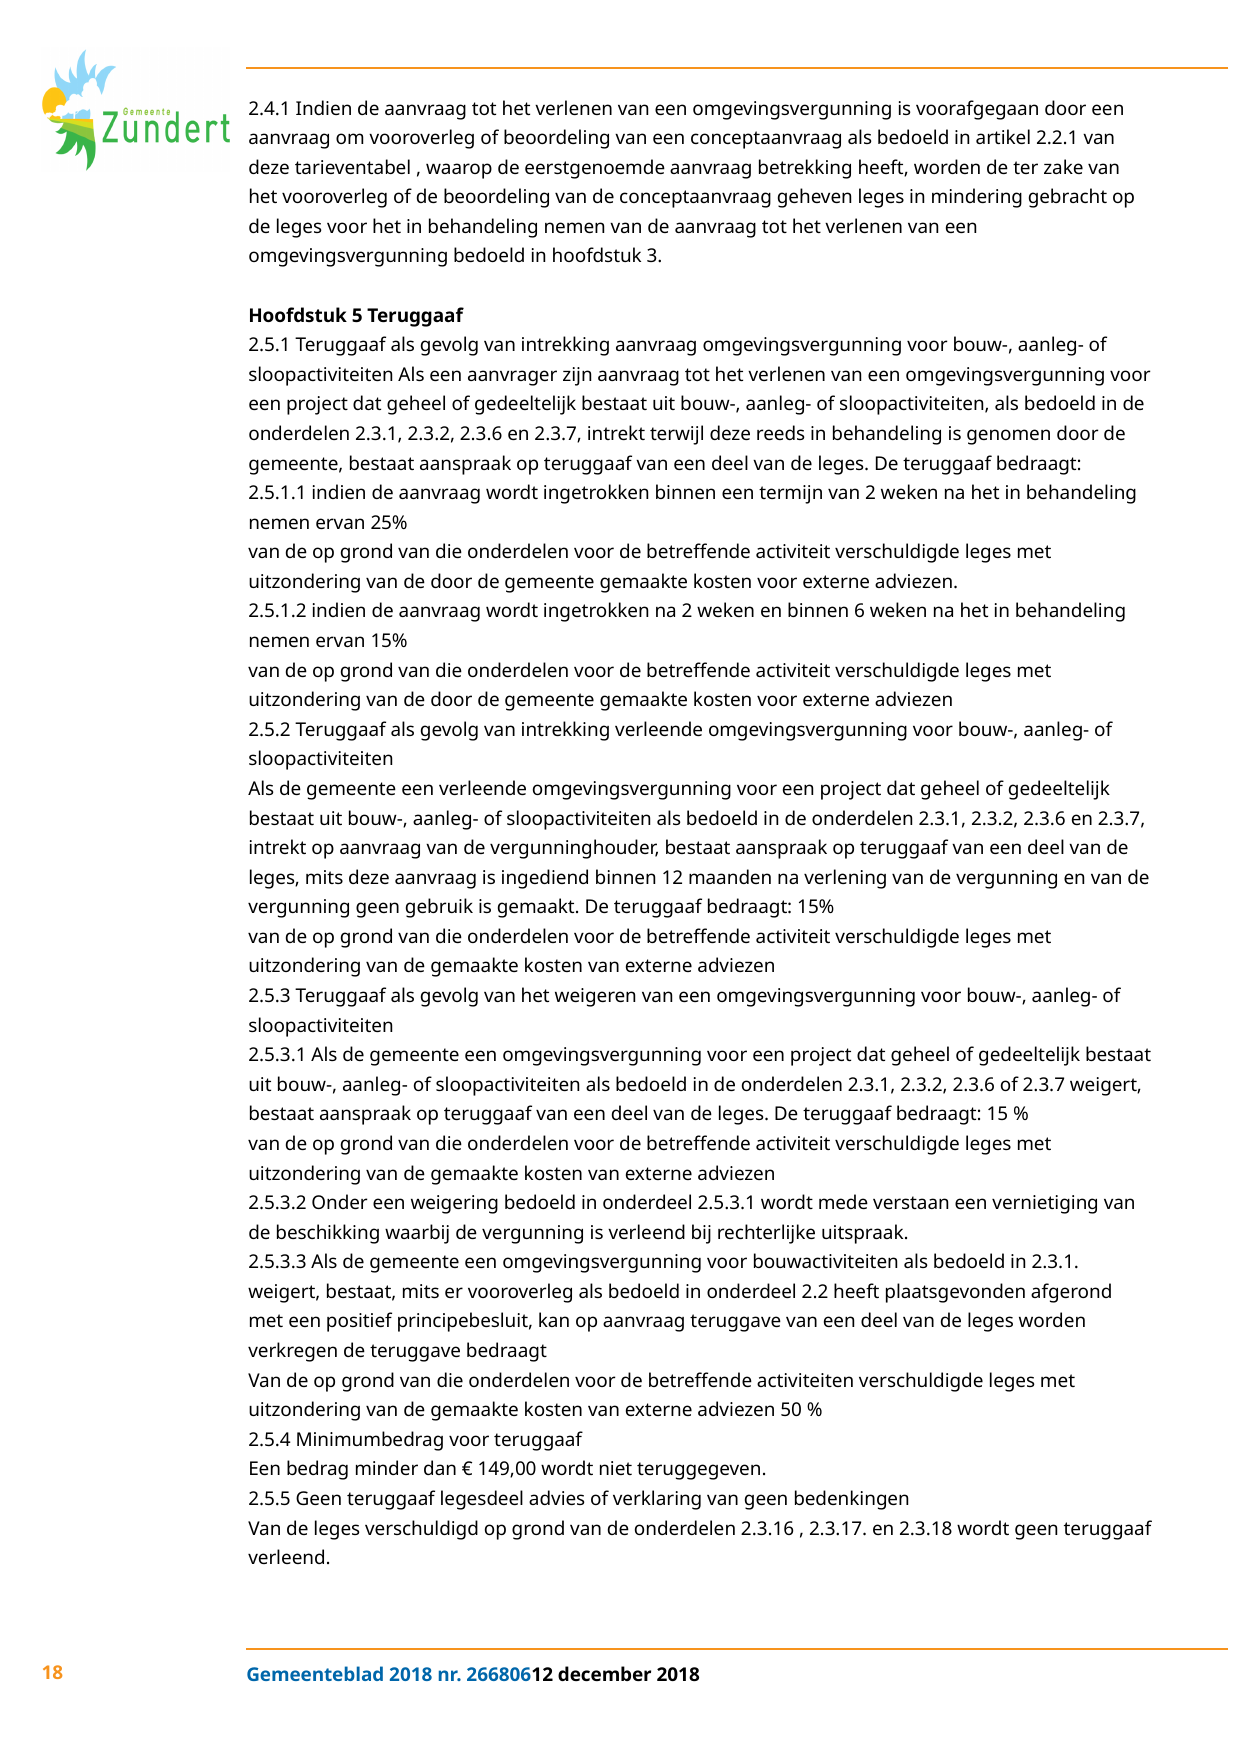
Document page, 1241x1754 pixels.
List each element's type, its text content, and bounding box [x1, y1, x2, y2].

text 2.5.3 Teruggaaf als gevolg van het weigeren van een omgevingsvergunning voor bouw-, aanleg- of sloopactiviteiten [248, 982, 1152, 1038]
text 2.5.2 Teruggaaf als gevolg van intrekking verleende omgevingsvergunning voor bouw-, aanleg- of sloopactiviteiten [248, 716, 1152, 771]
text 2.5.3.1 Als de gemeente een omgevingsvergunning voor een project dat geheel of gedeeltelijk bestaat uit bouw-, aanleg- of sloopactiviteiten als bedoeld in de onderdelen 2.3.1, 2.3.2, 2.3.6 of 2.3.7 weigert, bestaat aanspraak op teruggaaf van een deel van de leges. De teruggaaf bedraagt: 15 % [248, 1041, 1152, 1126]
text Een bedrag minder dan € 149,00 wordt niet teruggegeven. [248, 1456, 1152, 1481]
text 2.5.1 Teruggaaf als gevolg van intrekking aanvraag omgevingsvergunning voor bouw-, aanleg- of sloopactiviteiten Als een aanvrager zijn aanvraag tot het verlenen van een omgevingsvergunning voor een project dat geheel of gedeeltelijk bestaat uit bouw-, aanleg- of sloopactiviteiten, als bedoeld in de onderdelen 2.3.1, 2.3.2, 2.3.6 en 2.3.7, intrekt terwijl deze reeds in behandeling is genomen door de gemeente, bestaat aanspraak op teruggaaf van een deel van de leges. De teruggaaf bedraagt: [248, 331, 1152, 476]
text 2.5.4 Minimumbedrag voor teruggaaf [248, 1426, 1152, 1452]
text Van de op grond van die onderdelen voor de betreffende activiteiten verschuldigde leges met uitzondering van de gemaakte kosten van externe adviezen 50 % [248, 1367, 1152, 1422]
text 2.5.1.1 indien de aanvraag wordt ingetrokken binnen een termijn van 2 weken na het in behandeling nemen ervan 25% [248, 479, 1152, 535]
text van de op grond van die onderdelen voor de betreffende activiteit verschuldigde leges met uitzondering van de gemaakte kosten van externe adviezen [248, 923, 1152, 978]
text 2.5.1.2 indien de aanvraag wordt ingetrokken na 2 weken en binnen 6 weken na het in behandeling nemen ervan 15% [248, 598, 1152, 653]
text 2.4.1 Indien de aanvraag tot het verlenen van een omgevingsvergunning is voorafgegaan door een aanvraag om vooroverleg of beoordeling van een conceptaanvraag als bedoeld in artikel 2.2.1 van deze tarieventabel , waarop de eerstgenoemde aanvraag betrekking heeft, worden de ter zake van het vooroverleg of de beoordeling van de conceptaanvraag geheven leges in mindering gebracht op de leges voor het in behandeling nemen van de aanvraag tot het verlenen van een omgevingsvergunning bedoeld in hoofdstuk 3. [248, 95, 1152, 268]
text 2.5.3.3 Als de gemeente een omgevingsvergunning voor bouwactiviteiten als bedoeld in 2.3.1. weigert, bestaat, mits er vooroverleg als bedoeld in onderdeel 2.2 heeft plaatsgevonden afgerond met een positief principebesluit, kan op aanvraag teruggave van een deel van de leges worden verkregen de teruggave bedraagt [248, 1248, 1152, 1363]
text Als de gemeente een verleende omgevingsvergunning voor een project dat geheel of gedeeltelijk bestaat uit bouw-, aanleg- of sloopactiviteiten als bedoeld in de onderdelen 2.3.1, 2.3.2, 2.3.6 en 2.3.7, intrekt op aanvraag van de vergunninghouder, bestaat aanspraak op teruggaaf van een deel van de leges, mits deze aanvraag is ingediend binnen 12 maanden na verlening van de vergunning en van de vergunning geen gebruik is gemaakt. De teruggaaf bedraagt: 15% [248, 775, 1152, 919]
text Hoofdstuk 5 Teruggaaf [248, 302, 1152, 328]
text Van de leges verschuldigd op grond van de onderdelen 2.3.16 , 2.3.17. en 2.3.18 wordt geen teruggaaf verleend. [248, 1515, 1152, 1570]
text 2.5.5 Geen teruggaaf legesdeel advies of verklaring van geen bedenkingen [248, 1485, 1152, 1511]
picture [41, 47, 231, 172]
text 2.5.3.2 Onder een weigering bedoeld in onderdeel 2.5.3.1 wordt mede verstaan een vernietiging van de beschikking waarbij de vergunning is verleend bij rechterlijke uitspraak. [248, 1189, 1152, 1245]
text van de op grond van die onderdelen voor de betreffende activiteit verschuldigde leges met uitzondering van de gemaakte kosten van externe adviezen [248, 1130, 1152, 1186]
text van de op grond van die onderdelen voor de betreffende activiteit verschuldigde leges met uitzondering van de door de gemeente gemaakte kosten voor externe adviezen. [248, 538, 1152, 594]
text van de op grond van die onderdelen voor de betreffende activiteit verschuldigde leges met uitzondering van de door de gemeente gemaakte kosten voor externe adviezen [248, 657, 1152, 712]
